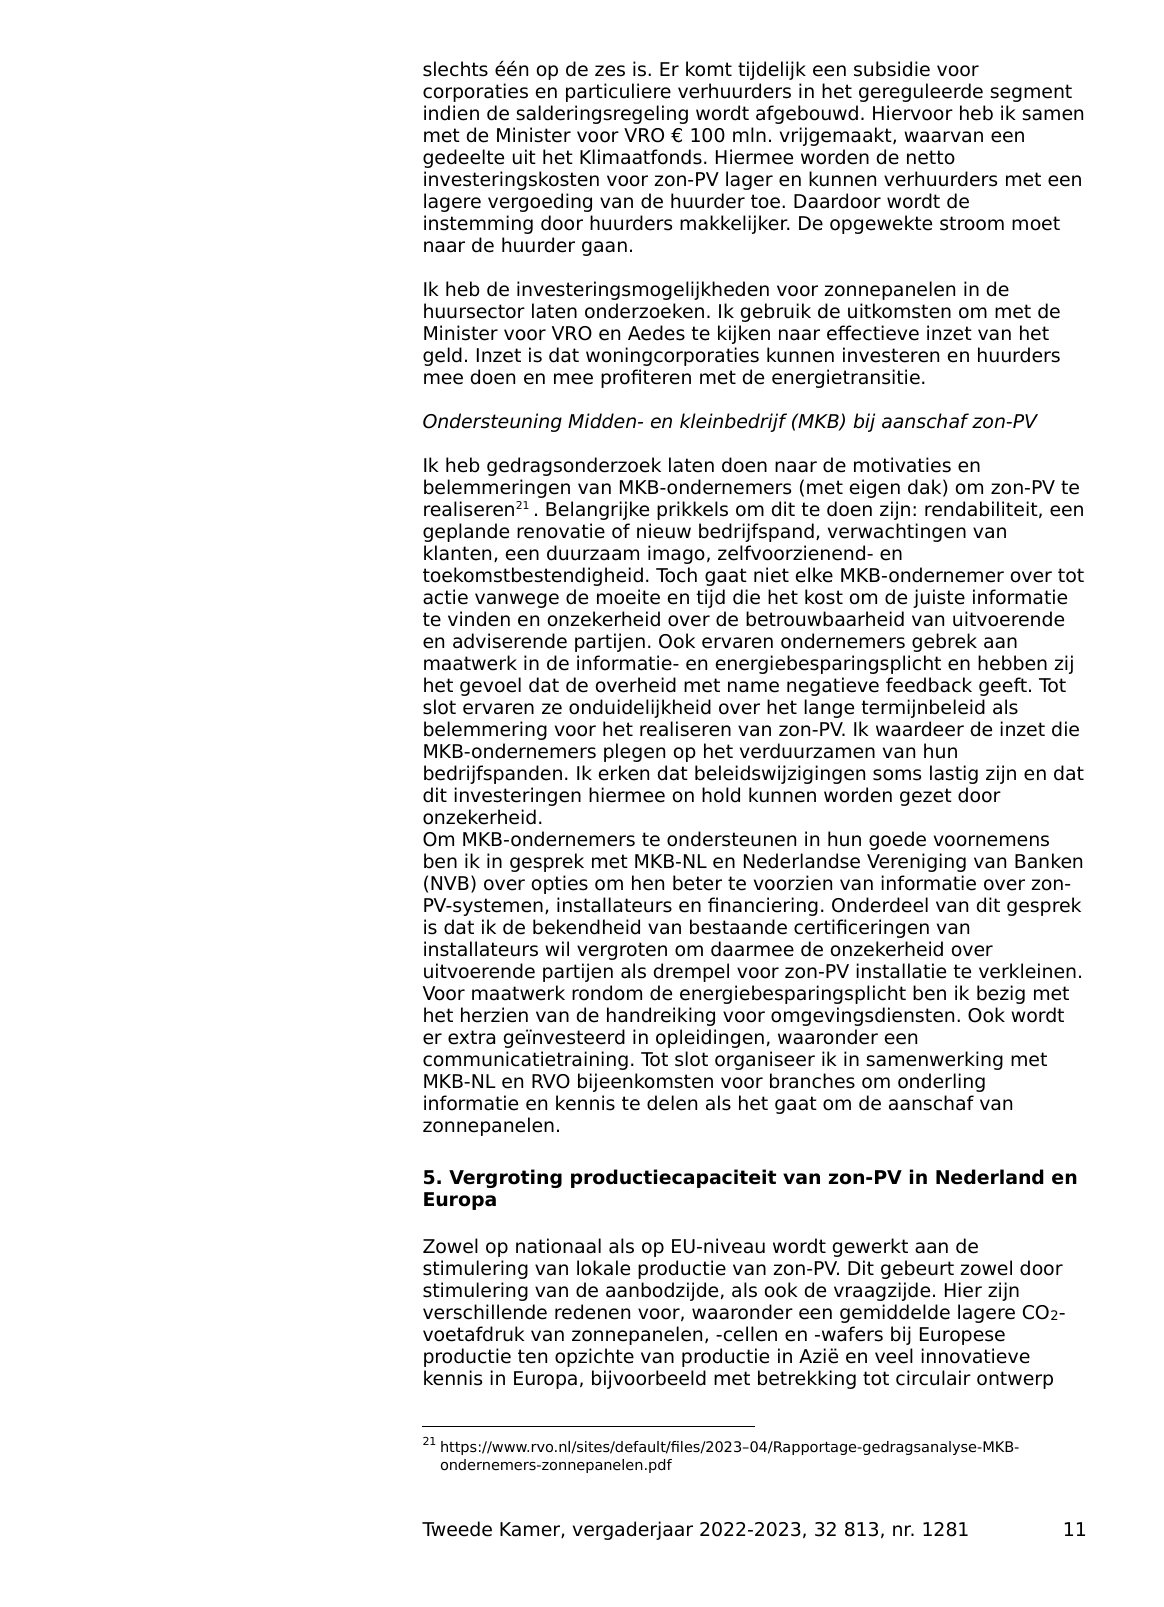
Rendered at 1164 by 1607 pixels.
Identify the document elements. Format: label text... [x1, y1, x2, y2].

text Ik heb gedragsonderzoek laten doen naar de motivaties en belemmeringen van MKB-ondernemers (met eigen dak) om zon-PV te realiseren. Belangrijke prikkels om dit te doen zijn: rendabiliteit, een geplande renovatie of nieuw bedrijfspand, verwachtingen van klanten, een duurzaam imago, zelfvoorzienend- en toekomstbestendigheid. Toch gaat niet elke MKB-ondernemer over tot actie vanwege de moeite en tijd die het kost om de juiste informatie te vinden en onzekerheid over de betrouwbaarheid van uitvoerende en adviserende partijen. Ook ervaren ondernemers gebrek aan maatwerk in de informatie- en energiebesparingsplicht en hebben zij het gevoel dat de overheid met name negatieve feedback geeft. Tot slot ervaren ze onduidelijkheid over het lange termijnbeleid als belemmering voor het realiseren van zon-PV. Ik waardeer de inzet die MKB-ondernemers plegen op het verduurzamen van hun bedrijfspanden. Ik erken dat beleidswijzigingen soms lastig zijn en dat dit investeringen hiermee on hold kunnen worden gezet door onzekerheid. [422, 455, 1087, 829]
subtitle Ondersteuning Midden- en kleinbedrijf (MKB) bij aanschaf zon-PV [422, 411, 1087, 433]
text Ik heb de investeringsmogelijkheden voor zonnepanelen in de huursector laten onderzoeken. Ik gebruik de uitkomsten om met de Minister voor VRO en Aedes te kijken naar effectieve inzet van het geld. Inzet is dat woningcorporaties kunnen investeren en huurders mee doen en mee profiteren met de energietransitie. [422, 279, 1087, 389]
text slechts één op de zes is. Er komt tijdelijk een subsidie voor corporaties en particuliere verhuurders in het gereguleerde segment indien de salderingsregeling wordt afgebouwd. Hiervoor heb ik samen met de Minister voor VRO € 100 mln. vrijgemaakt, waarvan een gedeelte uit het Klimaatfonds. Hiermee worden de netto investeringskosten voor zon-PV lager en kunnen verhuurders met een lagere vergoeding van de huurder toe. Daardoor wordt de instemming door huurders makkelijker. De opgewekte stroom moet naar de huurder gaan. [422, 59, 1087, 257]
text Om MKB-ondernemers te ondersteunen in hun goede voornemens ben ik in gesprek met MKB-NL en Nederlandse Vereniging van Banken (NVB) over opties om hen beter te voorzien van informatie over zon-PV-systemen, installateurs en financiering. Onderdeel van dit gesprek is dat ik de bekendheid van bestaande certificeringen van installateurs wil vergroten om daarmee de onzekerheid over uitvoerende partijen als drempel voor zon-PV installatie te verkleinen. Voor maatwerk rondom de energiebesparingsplicht ben ik bezig met het herzien van de handreiking voor omgevingsdiensten. Ook wordt er extra geïnvesteerd in opleidingen, waaronder een communicatietraining. Tot slot organiseer ik in samenwerking met MKB-NL en RVO bijeenkomsten voor branches om onderling informatie en kennis te delen als het gaat om de aanschaf van zonnepanelen. [422, 829, 1087, 1137]
subtitle 5. Vergroting productiecapaciteit van zon-PV in Nederland en Europa [422, 1167, 1087, 1211]
text https://www.rvo.nl/sites/default/files/2023–04/Rapportage-gedragsanalyse-MKB-ondernemers-zonnepanelen.pdf [422, 1435, 1087, 1474]
text Zowel op nationaal als op EU-niveau wordt gewerkt aan de stimulering van lokale productie van zon-PV. Dit gebeurt zowel door stimulering van de aanbodzijde, als ook de vraagzijde. Hier zijn verschillende redenen voor, waaronder een gemiddelde lagere CO2-voetafdruk van zonnepanelen, -cellen en -wafers bij Europese productie ten opzichte van productie in Azië en veel innovatieve kennis in Europa, bijvoorbeeld met betrekking tot circulair ontwerp [422, 1236, 1087, 1389]
